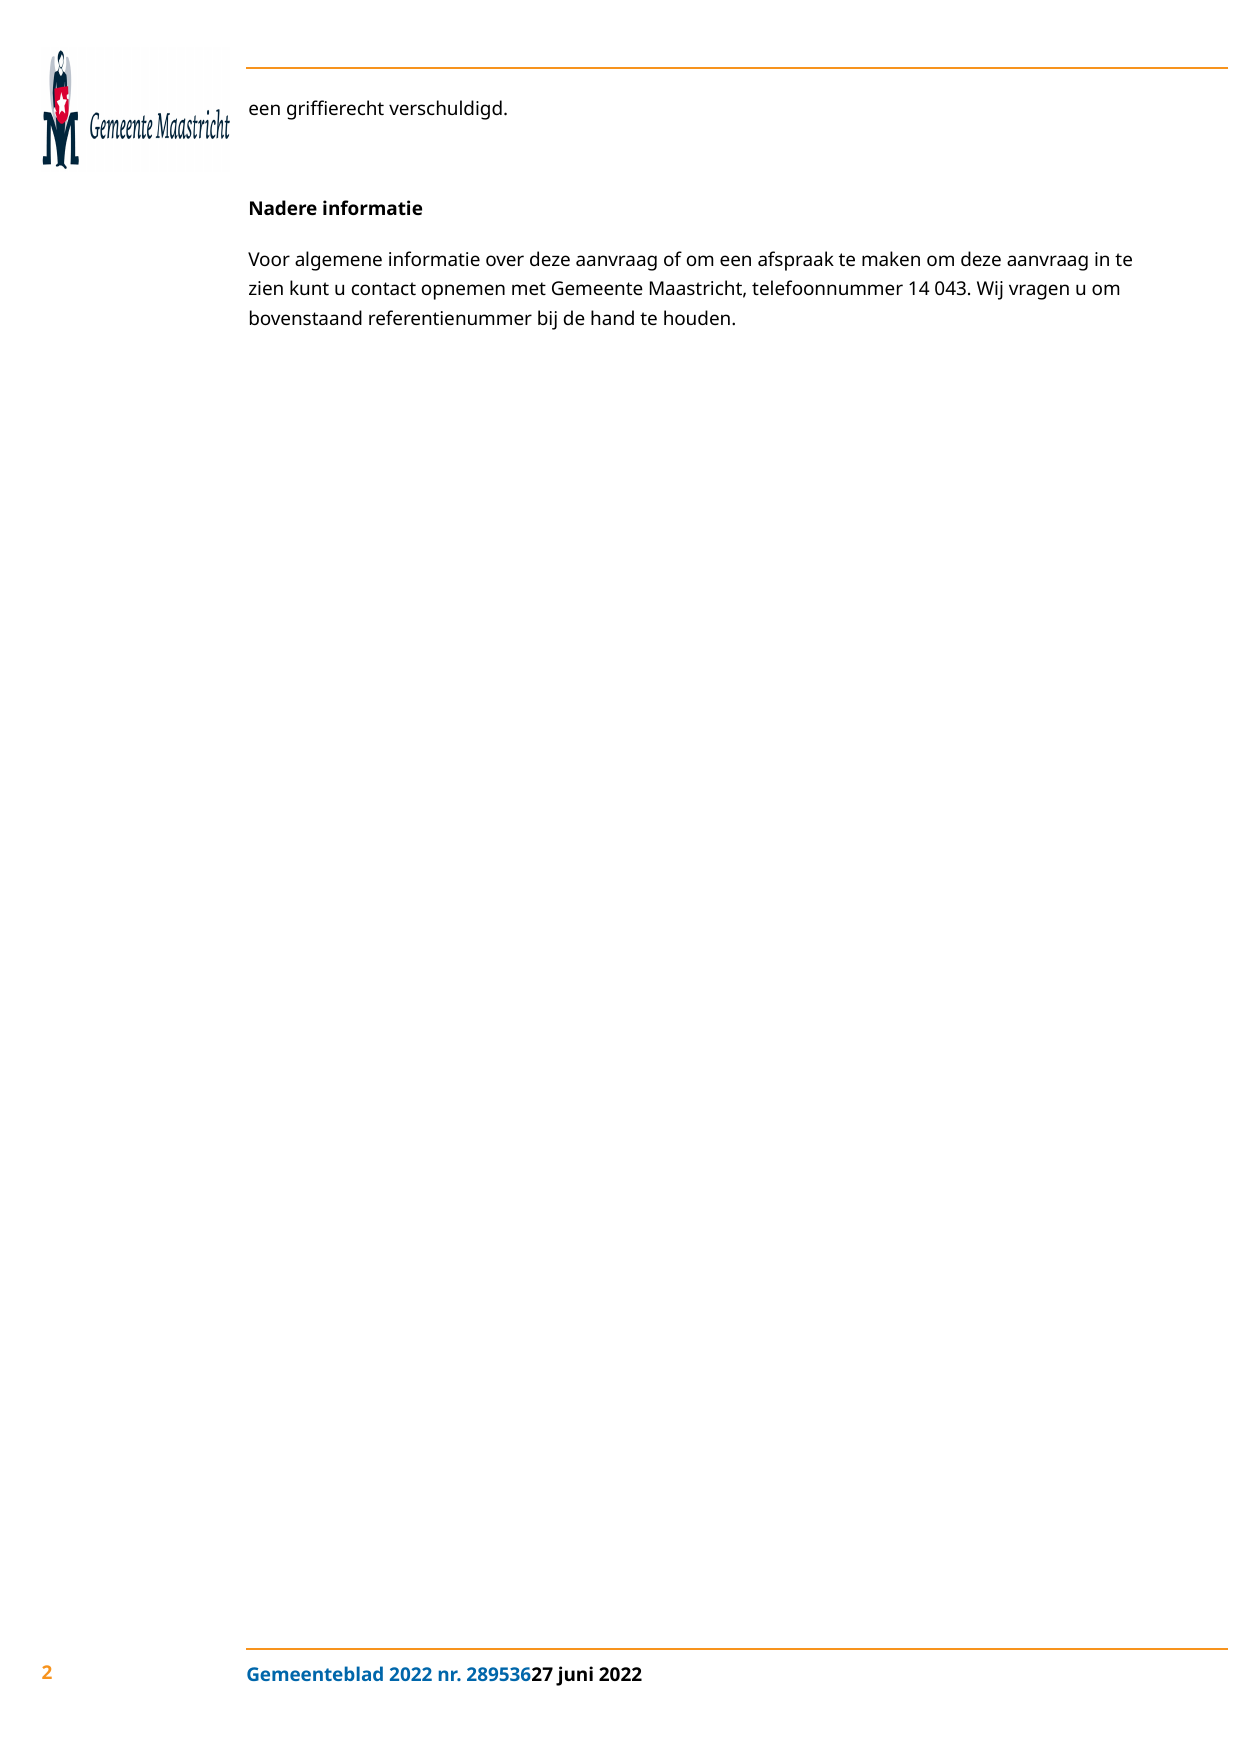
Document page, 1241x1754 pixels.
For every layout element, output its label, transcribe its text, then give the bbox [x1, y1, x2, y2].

picture [41, 47, 231, 172]
text Voor algemene informatie over deze aanvraag of om een afspraak te maken om deze aanvraag in te zien kunt u contact opnemen met Gemeente Maastricht, telefoonnummer 14 043. Wij vragen u om bovenstaand referentienummer bij de hand te houden. [248, 246, 1152, 331]
text Nadere informatie [248, 196, 1152, 221]
text een griffierecht verschuldigd. [248, 95, 1152, 121]
